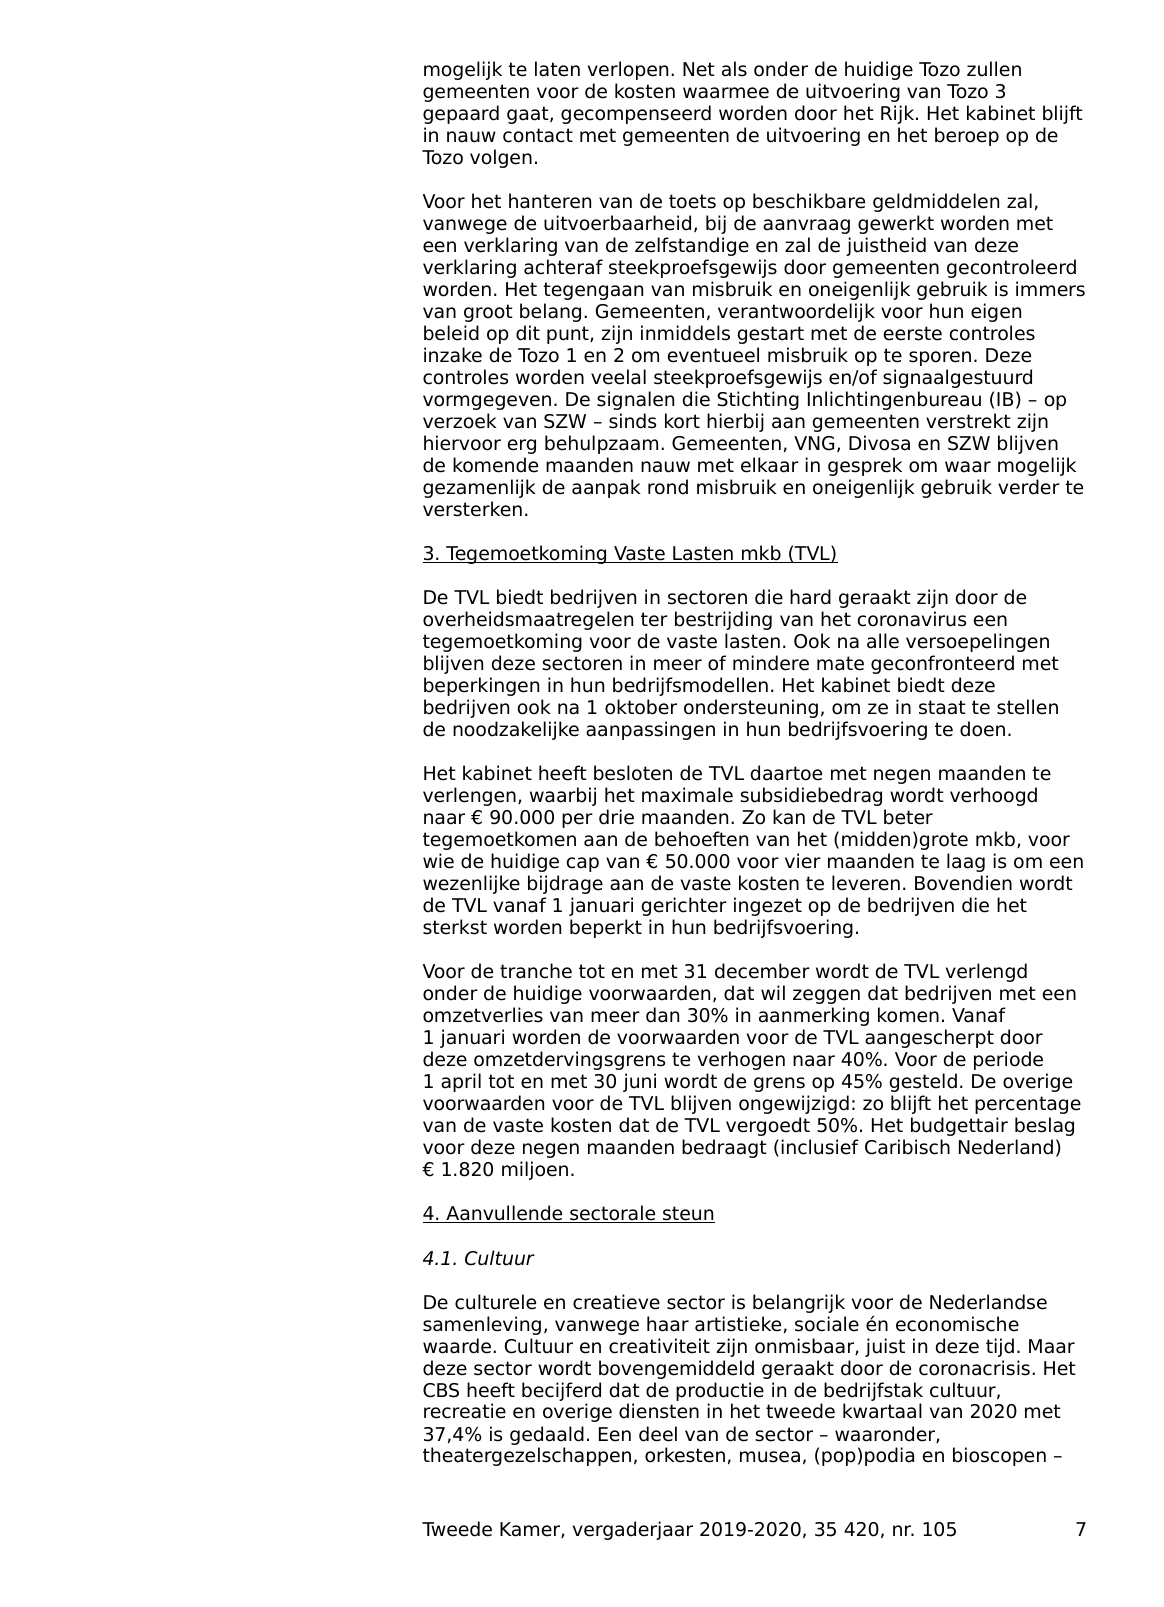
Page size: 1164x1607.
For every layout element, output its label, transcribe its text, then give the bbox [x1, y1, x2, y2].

text De culturele en creatieve sector is belangrijk voor de Nederlandse samenleving, vanwege haar artistieke, sociale én economische waarde. Cultuur en creativiteit zijn onmisbaar, juist in deze tijd. Maar deze sector wordt bovengemiddeld geraakt door de coronacrisis. Het CBS heeft becijferd dat de productie in de bedrijfstak cultuur, recreatie en overige diensten in het tweede kwartaal van 2020 met 37,4% is gedaald. Een deel van de sector – waaronder, theatergezelschappen, orkesten, musea, (pop)podia en bioscopen – [422, 1292, 1087, 1467]
text Het kabinet heeft besloten de TVL daartoe met negen maanden te verlengen, waarbij het maximale subsidiebedrag wordt verhoogd naar € 90.000 per drie maanden. Zo kan de TVL beter tegemoetkomen aan de behoeften van het (midden)grote mkb, voor wie de huidige cap van € 50.000 voor vier maanden te laag is om een wezenlijke bijdrage aan de vaste kosten te leveren. Bovendien wordt de TVL vanaf 1 januari gerichter ingezet op de bedrijven die het sterkst worden beperkt in hun bedrijfsvoering. [422, 763, 1087, 939]
text Voor het hanteren van de toets op beschikbare geldmiddelen zal, vanwege de uitvoerbaarheid, bij de aanvraag gewerkt worden met een verklaring van de zelfstandige en zal de juistheid van deze verklaring achteraf steekproefsgewijs door gemeenten gecontroleerd worden. Het tegengaan van misbruik en oneigenlijk gebruik is immers van groot belang. Gemeenten, verantwoordelijk voor hun eigen beleid op dit punt, zijn inmiddels gestart met de eerste controles inzake de Tozo 1 en 2 om eventueel misbruik op te sporen. Deze controles worden veelal steekproefsgewijs en/of signaalgestuurd vormgegeven. De signalen die Stichting Inlichtingenbureau (IB) – op verzoek van SZW – sinds kort hierbij aan gemeenten verstrekt zijn hiervoor erg behulpzaam. Gemeenten, VNG, Divosa en SZW blijven de komende maanden nauw met elkaar in gesprek om waar mogelijk gezamenlijk de aanpak rond misbruik en oneigenlijk gebruik verder te versterken. [422, 191, 1087, 521]
text De TVL biedt bedrijven in sectoren die hard geraakt zijn door de overheidsmaatregelen ter bestrijding van het coronavirus een tegemoetkoming voor de vaste lasten. Ook na alle versoepelingen blijven deze sectoren in meer of mindere mate geconfronteerd met beperkingen in hun bedrijfsmodellen. Het kabinet biedt deze bedrijven ook na 1 oktober ondersteuning, om ze in staat te stellen de noodzakelijke aanpassingen in hun bedrijfsvoering te doen. [422, 587, 1087, 741]
text Voor de tranche tot en met 31 december wordt de TVL verlengd onder de huidige voorwaarden, dat wil zeggen dat bedrijven met een omzetverlies van meer dan 30% in aanmerking komen. Vanaf 1 januari worden de voorwaarden voor de TVL aangescherpt door deze omzetdervingsgrens te verhogen naar 40%. Voor de periode 1 april tot en met 30 juni wordt de grens op 45% gesteld. De overige voorwaarden voor de TVL blijven ongewijzigd: zo blijft het percentage van de vaste kosten dat de TVL vergoedt 50%. Het budgettair beslag voor deze negen maanden bedraagt (inclusief Caribisch Nederland) € 1.820 miljoen. [422, 961, 1087, 1181]
subtitle 3. Tegemoetkoming Vaste Lasten mkb (TVL) [422, 543, 1087, 565]
text mogelijk te laten verlopen. Net als onder de huidige Tozo zullen gemeenten voor de kosten waarmee de uitvoering van Tozo 3 gepaard gaat, gecompenseerd worden door het Rijk. Het kabinet blijft in nauw contact met gemeenten de uitvoering en het beroep op de Tozo volgen. [422, 59, 1087, 169]
subtitle 4.1. Cultuur [422, 1247, 1087, 1269]
subtitle 4. Aanvullende sectorale steun [422, 1203, 1087, 1225]
